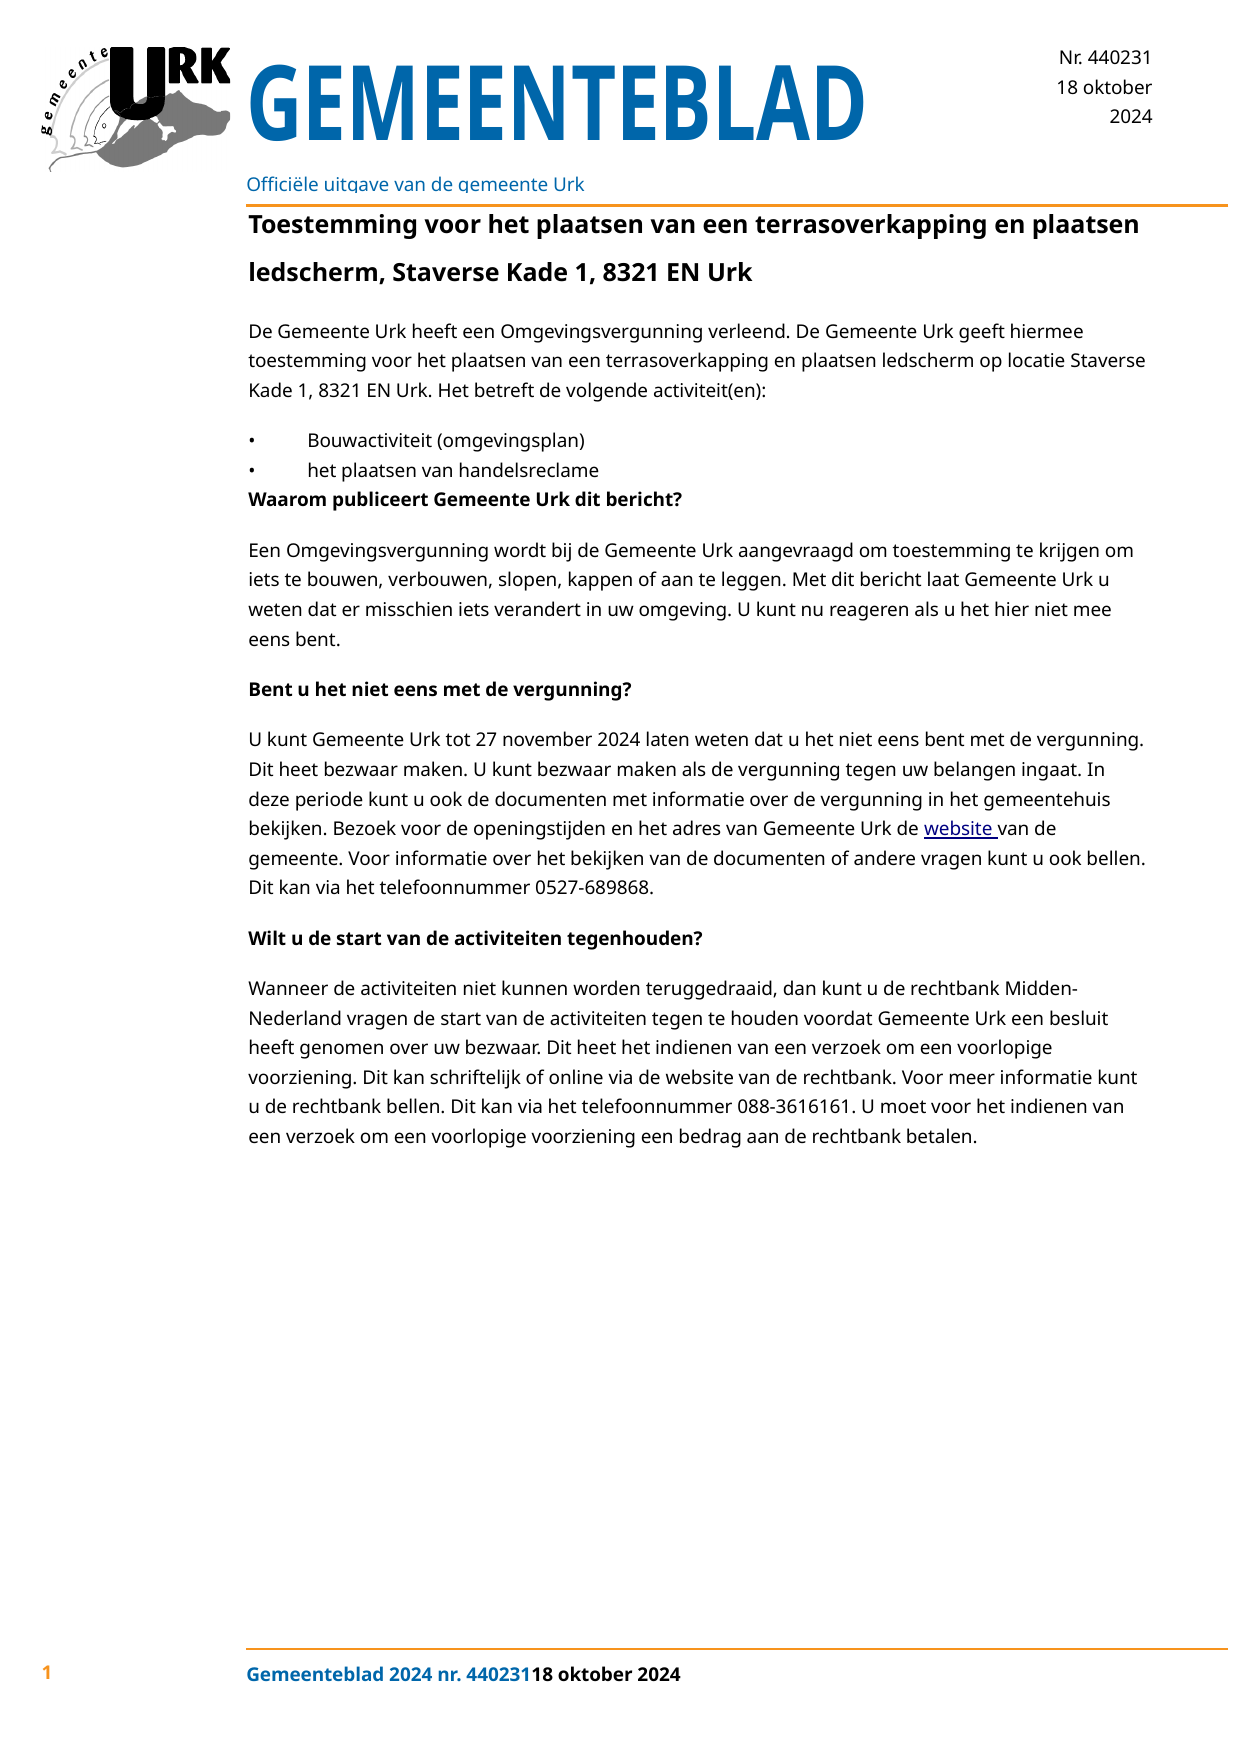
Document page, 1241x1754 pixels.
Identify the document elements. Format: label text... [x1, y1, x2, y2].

text U kunt Gemeente Urk tot 27 november 2024 laten weten dat u het niet eens bent met de vergunning. Dit heet bezwaar maken. U kunt bezwaar maken als de vergunning tegen uw belangen ingaat. In deze periode kunt u ook de documenten met informatie over de vergunning in het gemeentehuis bekijken. Bezoek voor de openingstijden en het adres van Gemeente Urk de website van de gemeente. Voor informatie over het bekijken van de documenten of andere vragen kunt u ook bellen. Dit kan via het telefoonnummer 0527-689868. [248, 727, 1152, 900]
text Waarom publiceert Gemeente Urk dit bericht? [248, 487, 1152, 512]
text Een Omgevingsvergunning wordt bij de Gemeente Urk aangevraagd om toestemming te krijgen om iets te bouwen, verbouwen, slopen, kappen of aan te leggen. Met dit bericht laat Gemeente Urk u weten dat er misschien iets verandert in uw omgeving. U kunt nu reageren als u het hier niet mee eens bent. [248, 537, 1152, 652]
text Bent u het niet eens met de vergunning? [248, 676, 1152, 702]
picture [41, 47, 231, 172]
list het plaatsen van handelsreclame [248, 457, 1152, 483]
text De Gemeente Urk heeft een Omgevingsvergunning verleend. De Gemeente Urk geeft hiermee toestemming voor het plaatsen van een terrasoverkapping en plaatsen ledscherm op locatie Staverse Kade 1, 8321 EN Urk. Het betreft de volgende activiteit(en): [248, 318, 1152, 403]
list Bouwactiviteit (omgevingsplan) [248, 427, 1152, 453]
text Wanneer de activiteiten niet kunnen worden teruggedraaid, dan kunt u de rechtbank Midden-Nederland vragen de start van de activiteiten tegen te houden voordat Gemeente Urk een besluit heeft genomen over uw bezwaar. Dit heet het indienen van een verzoek om een voorlopige voorziening. Dit kan schriftelijk of online via de website van de rechtbank. Voor meer informatie kunt u de rechtbank bellen. Dit kan via het telefoonnummer 088-3616161. U moet voor het indienen van een verzoek om een voorlopige voorziening een bedrag aan de rechtbank betalen. [248, 975, 1152, 1149]
text Wilt u de start van de activiteiten tegenhouden? [248, 925, 1152, 951]
text Toestemming voor het plaatsen van een terrasoverkapping en plaatsen ledscherm, Staverse Kade 1, 8321 EN Urk [248, 207, 1152, 288]
